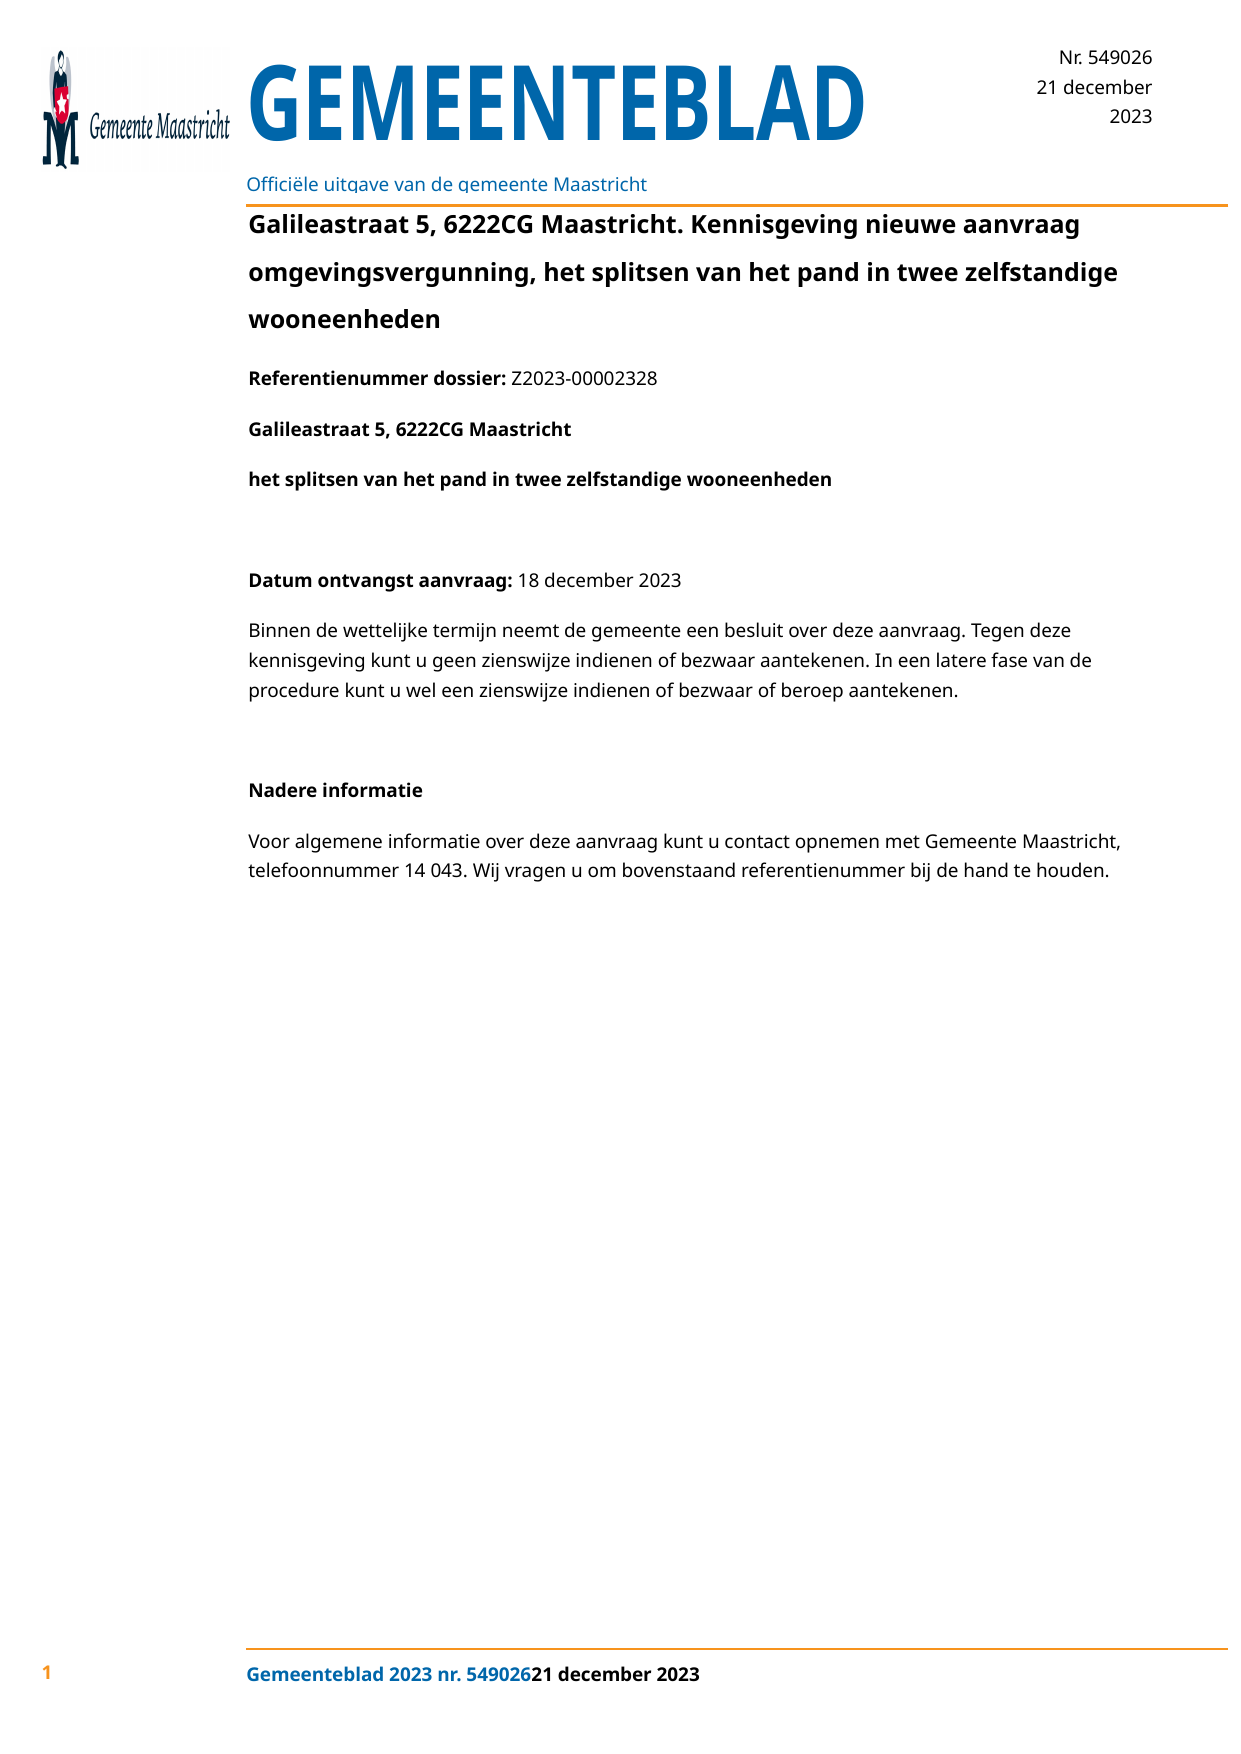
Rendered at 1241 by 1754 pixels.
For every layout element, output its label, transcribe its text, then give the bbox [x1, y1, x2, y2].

text Voor algemene informatie over deze aanvraag kunt u contact opnemen met Gemeente Maastricht, telefoonnummer 14 043. Wij vragen u om bovenstaand referentienummer bij de hand te houden. [248, 828, 1152, 883]
text Galileastraat 5, 6222CG Maastricht [248, 416, 1152, 442]
text Nadere informatie [248, 778, 1152, 803]
text Binnen de wettelijke termijn neemt de gemeente een besluit over deze aanvraag. Tegen deze kennisgeving kunt u geen zienswijze indienen of bezwaar aantekenen. In een latere fase van de procedure kunt u wel een zienswijze indienen of bezwaar of beroep aantekenen. [248, 618, 1152, 702]
text Datum ontvangst aanvraag: 18 december 2023 [248, 567, 1152, 593]
picture [41, 47, 231, 172]
text Galileastraat 5, 6222CG Maastricht. Kennisgeving nieuwe aanvraag omgevingsvergunning, het splitsen van het pand in twee zelfstandige wooneenheden [248, 207, 1152, 336]
text het splitsen van het pand in twee zelfstandige wooneenheden [248, 466, 1152, 492]
text Referentienummer dossier: Z2023-00002328 [248, 366, 1152, 391]
